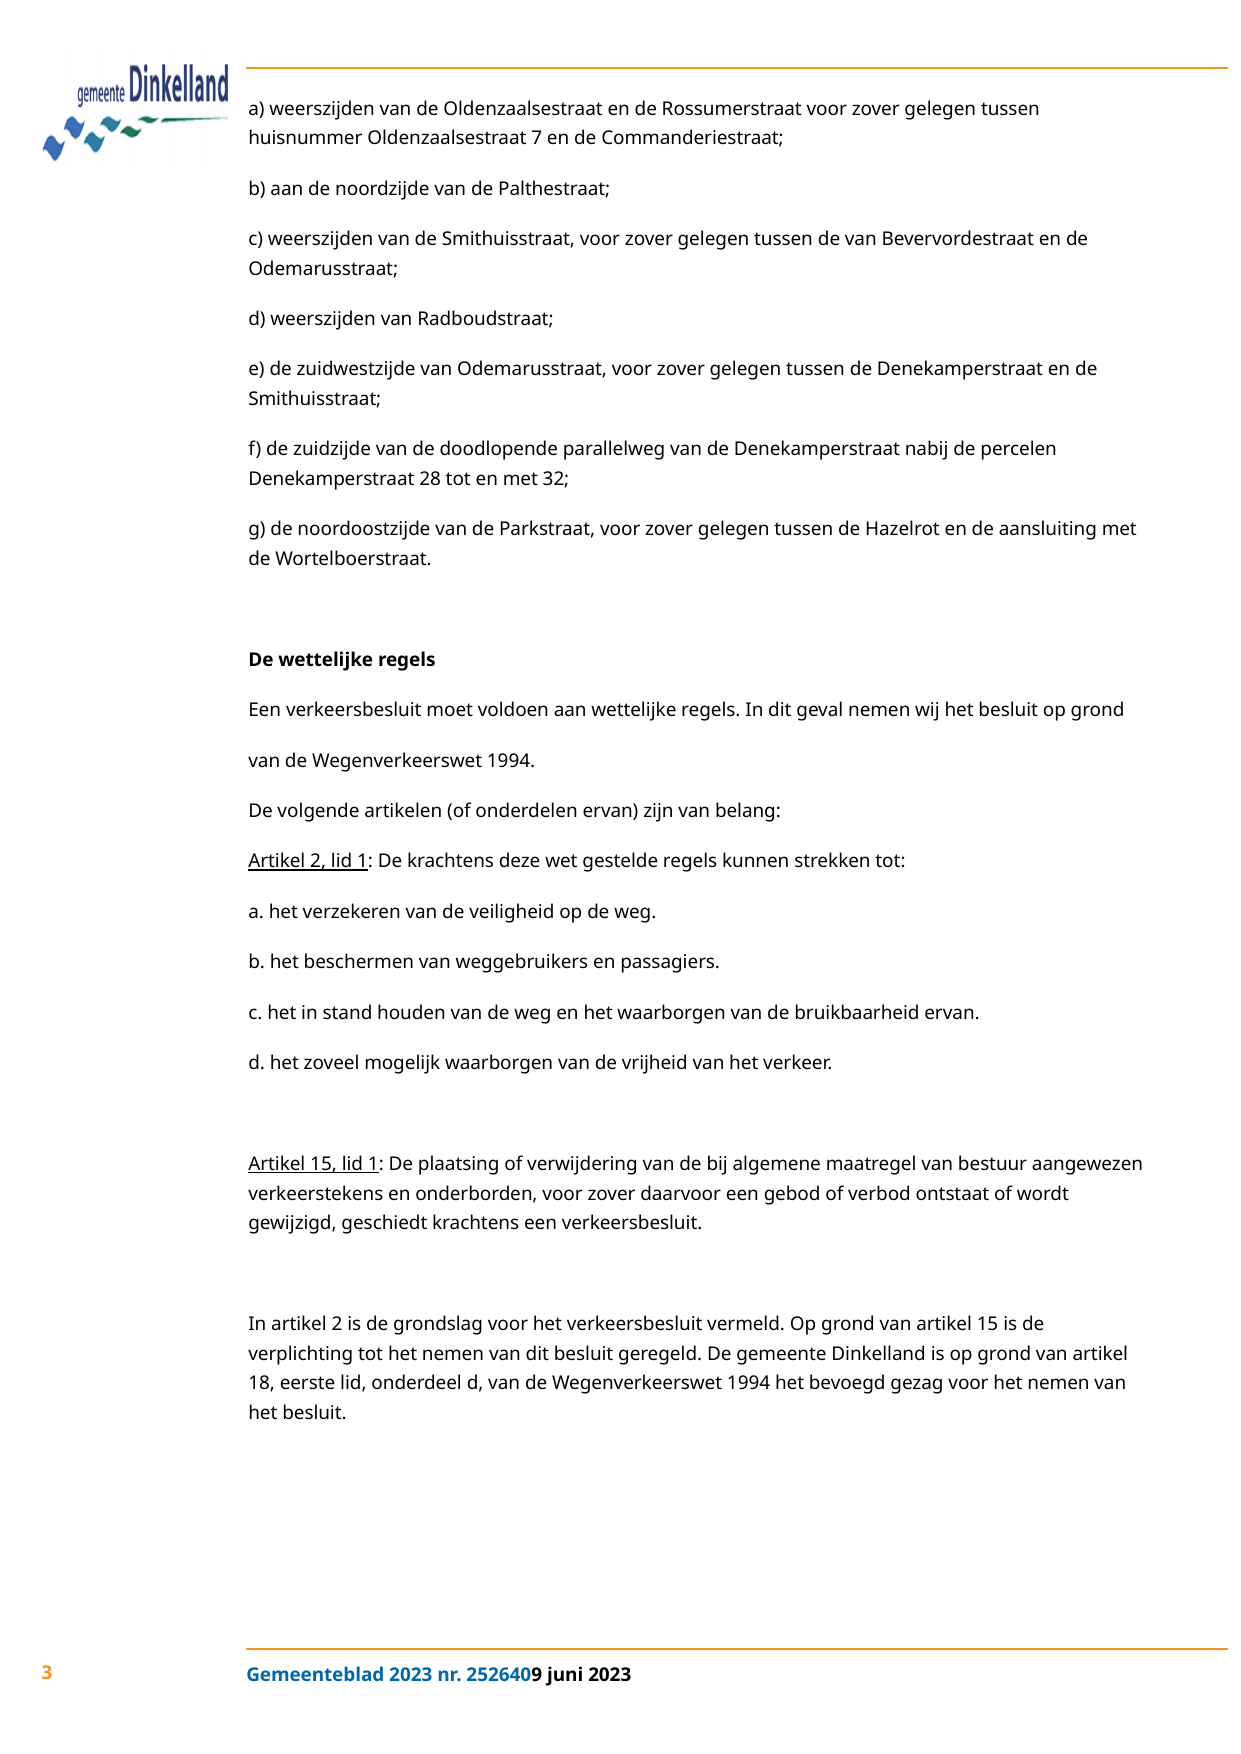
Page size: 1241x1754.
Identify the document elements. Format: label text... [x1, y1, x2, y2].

text Artikel 2, lid 1: De krachtens deze wet gestelde regels kunnen strekken tot: [248, 848, 1152, 873]
text In artikel 2 is de grondslag voor het verkeersbesluit vermeld. Op grond van artikel 15 is de verplichting tot het nemen van dit besluit geregeld. De gemeente Dinkelland is op grond van artikel 18, eerste lid, onderdeel d, van de Wegenverkeerswet 1994 het bevoegd gezag voor het nemen van het besluit. [248, 1310, 1152, 1425]
text Een verkeersbesluit moet voldoen aan wettelijke regels. In dit geval nemen wij het besluit op grond [248, 696, 1152, 722]
text c. het in stand houden van de weg en het waarborgen van de bruikbaarheid ervan. [248, 999, 1152, 1025]
text van de Wegenverkeerswet 1994. [248, 747, 1152, 773]
text c) weerszijden van de Smithuisstraat, voor zover gelegen tussen de van Bevervordestraat en de Odemarusstraat; [248, 225, 1152, 281]
text a) weerszijden van de Oldenzaalsestraat en de Rossumerstraat voor zover gelegen tussen huisnummer Oldenzaalsestraat 7 en de Commanderiestraat; [248, 95, 1152, 150]
text a. het verzekeren van de veiligheid op de weg. [248, 898, 1152, 924]
picture [41, 47, 231, 172]
text d. het zoveel mogelijk waarborgen van de vrijheid van het verkeer. [248, 1049, 1152, 1075]
text b. het beschermen van weggebruikers en passagiers. [248, 948, 1152, 974]
text De volgende artikelen (of onderdelen ervan) zijn van belang: [248, 797, 1152, 823]
text Artikel 15, lid 1: De plaatsing of verwijdering van de bij algemene maatregel van bestuur aangewezen verkeerstekens en onderborden, voor zover daarvoor een gebod of verbod ontstaat of wordt gewijzigd, geschiedt krachtens een verkeersbesluit. [248, 1150, 1152, 1235]
text De wettelijke regels [248, 646, 1152, 672]
text b) aan de noordzijde van de Palthestraat; [248, 175, 1152, 201]
text f) de zuidzijde van de doodlopende parallelweg van de Denekamperstraat nabij de percelen Denekamperstraat 28 tot en met 32; [248, 436, 1152, 491]
text d) weerszijden van Radboudstraat; [248, 305, 1152, 331]
text e) de zuidwestzijde van Odemarusstraat, voor zover gelegen tussen de Denekamperstraat en de Smithuisstraat; [248, 356, 1152, 411]
text g) de noordoostzijde van de Parkstraat, voor zover gelegen tussen de Hazelrot en de aansluiting met de Wortelboerstraat. [248, 516, 1152, 571]
